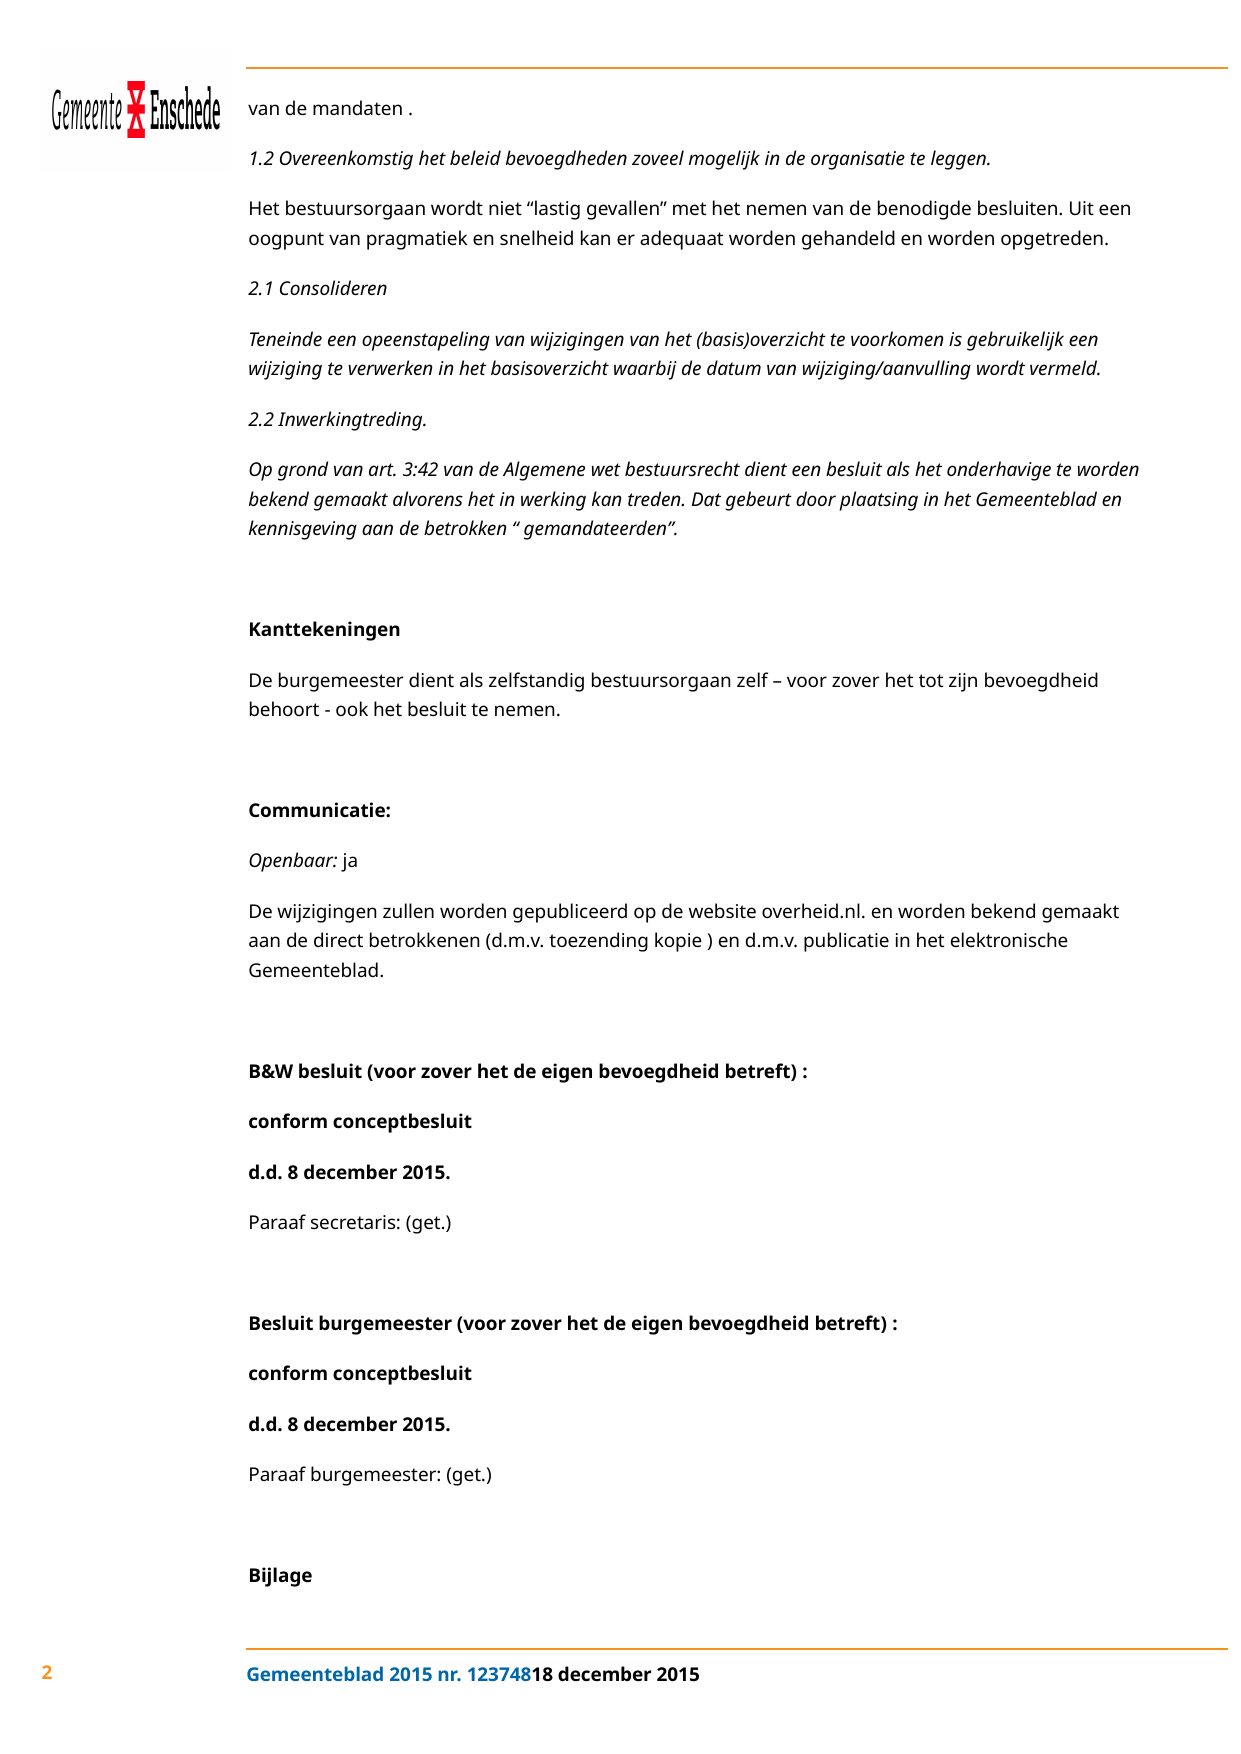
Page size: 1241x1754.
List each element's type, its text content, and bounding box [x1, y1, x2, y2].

text Kanttekeningen [248, 616, 1152, 642]
text Bijlage [248, 1562, 1152, 1588]
text Paraaf burgemeester: (get.) [248, 1461, 1152, 1487]
text d.d. 8 december 2015. [248, 1411, 1152, 1437]
text d.d. 8 december 2015. [248, 1159, 1152, 1185]
text Het bestuursorgaan wordt niet “lastig gevallen” met het nemen van de benodigde besluiten. Uit een oogpunt van pragmatiek en snelheid kan er adequaat worden gehandeld en worden opgetreden. [248, 196, 1152, 251]
text 2.2 Inwerkingtreding. [248, 406, 1152, 432]
text conform conceptbesluit [248, 1108, 1152, 1134]
text conform conceptbesluit [248, 1361, 1152, 1386]
text Openbaar: ja [248, 848, 1152, 873]
text Teneinde een opeenstapeling van wijzigingen van het (basis)overzicht te voorkomen is gebruikelijk een wijziging te verwerken in het basisoverzicht waarbij de datum van wijziging/aanvulling wordt vermeld. [248, 326, 1152, 381]
text van de mandaten . [248, 95, 1152, 121]
text De burgemeester dient als zelfstandig bestuursorgaan zelf – voor zover het tot zijn bevoegdheid behoort - ook het besluit te nemen. [248, 667, 1152, 722]
text 1.2 Overeenkomstig het beleid bevoegdheden zoveel mogelijk in de organisatie te leggen. [248, 145, 1152, 171]
picture [41, 47, 231, 172]
text 2.1 Consolideren [248, 276, 1152, 301]
text B&W besluit (voor zover het de eigen bevoegdheid betreft) : [248, 1058, 1152, 1084]
text Communicatie: [248, 797, 1152, 823]
text De wijzigingen zullen worden gepubliceerd op de website overheid.nl. en worden bekend gemaakt aan de direct betrokkenen (d.m.v. toezending kopie ) en d.m.v. publicatie in het elektronische Gemeenteblad. [248, 898, 1152, 983]
text Paraaf secretaris: (get.) [248, 1209, 1152, 1235]
text Op grond van art. 3:42 van de Algemene wet bestuursrecht dient een besluit als het onderhavige te worden bekend gemaakt alvorens het in werking kan treden. Dat gebeurt door plaatsing in het Gemeenteblad en kennisgeving aan de betrokken “ gemandateerden”. [248, 456, 1152, 541]
text Besluit burgemeester (voor zover het de eigen bevoegdheid betreft) : [248, 1310, 1152, 1336]
